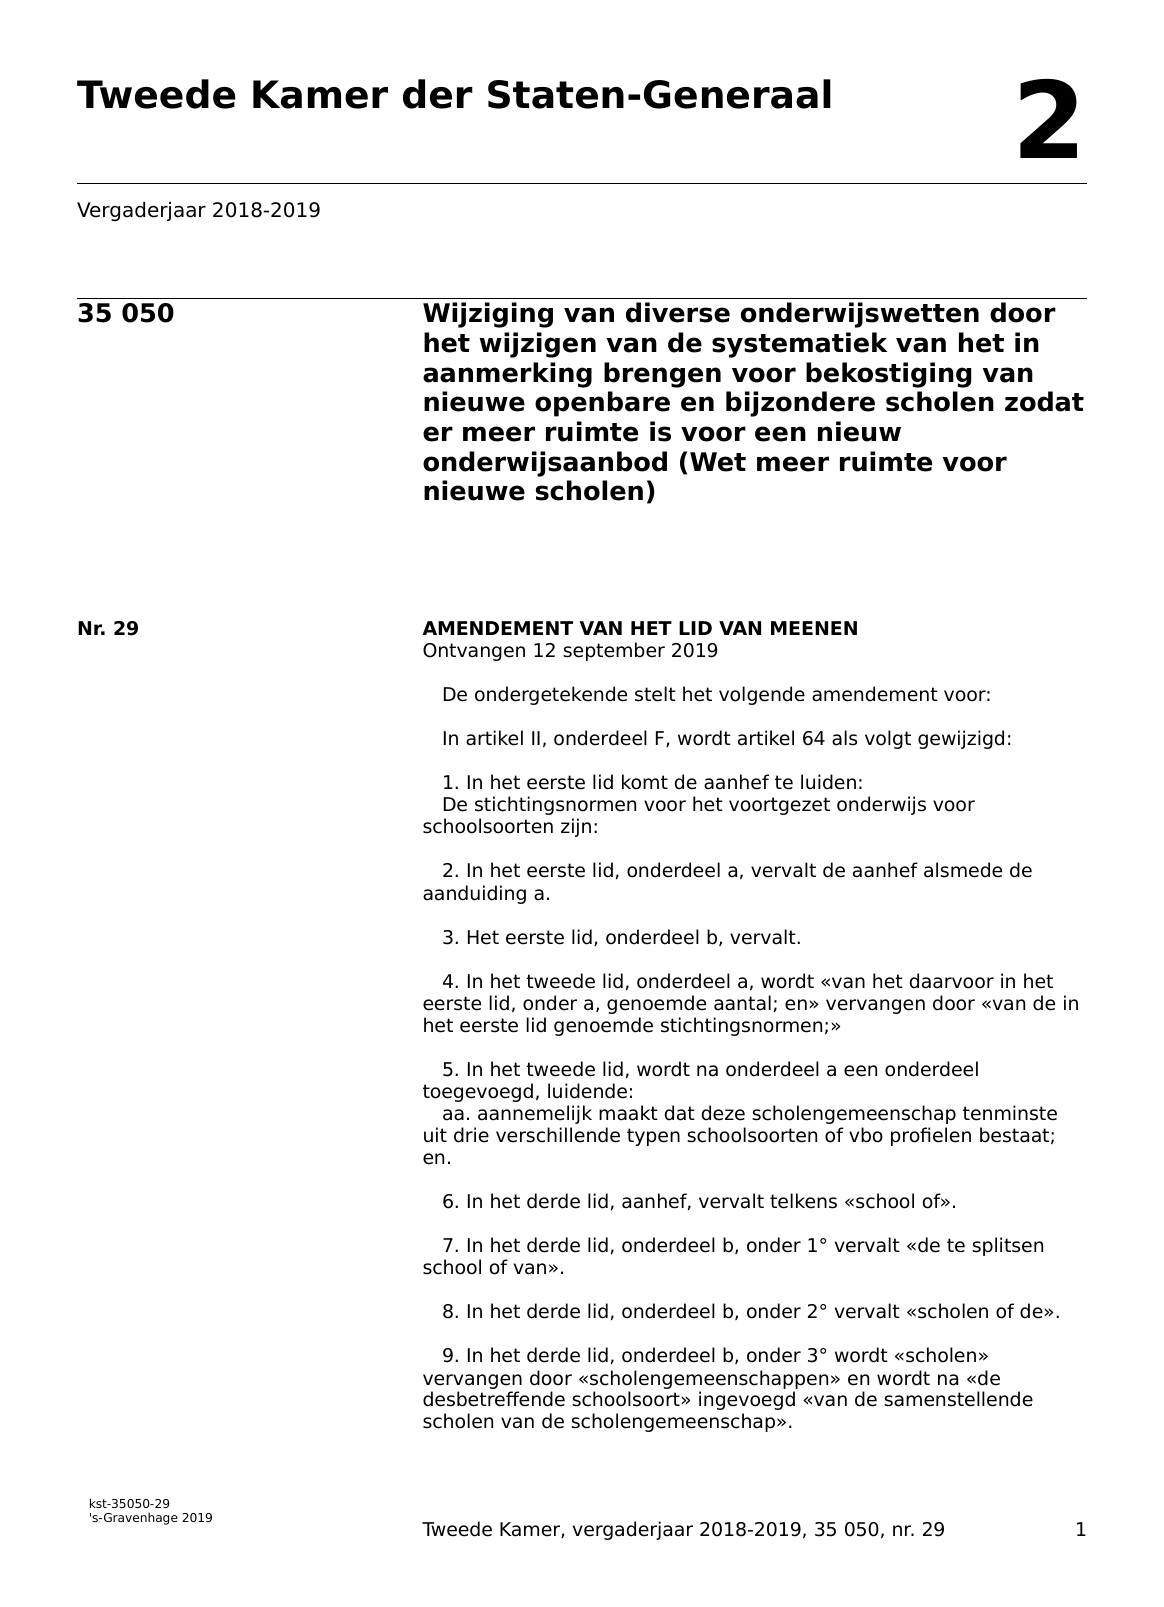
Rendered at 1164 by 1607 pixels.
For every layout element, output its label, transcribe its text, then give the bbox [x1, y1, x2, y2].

text 1. In het eerste lid komt de aanhef te luiden: [422, 772, 1087, 794]
text aa. aannemelijk maakt dat deze scholengemeenschap tenminste uit drie verschillende typen schoolsoorten of vbo profielen bestaat; en. [422, 1103, 1087, 1169]
text 4. In het tweede lid, onderdeel a, wordt «van het daarvoor in het eerste lid, onder a, genoemde aantal; en» vervangen door «van de in het eerste lid genoemde stichtingsnormen;» [422, 971, 1087, 1037]
text 2. In het eerste lid, onderdeel a, vervalt de aanhef alsmede de aanduiding a. [422, 860, 1087, 904]
subtitle 35 050 Wijziging van diverse onderwijswetten door het wijzigen van de systematiek van het in aanmerking brengen voor bekostiging van nieuwe openbare en bijzondere scholen zodat er meer ruimte is voor een nieuw onderwijsaanbod (Wet meer ruimte voor nieuwe scholen) [77, 299, 1087, 507]
text Ontvangen 12 september 2019 [422, 640, 1087, 662]
text 6. In het derde lid, aanhef, vervalt telkens «school of». [422, 1191, 1087, 1213]
text 's-Gravenhage 2019 [88, 1511, 323, 1525]
text 8. In het derde lid, onderdeel b, onder 2° vervalt «scholen of de». [422, 1301, 1087, 1323]
text In artikel II, onderdeel F, wordt artikel 64 als volgt gewijzigd: [422, 728, 1087, 750]
subtitle Nr. 29 AMENDEMENT VAN HET LID VAN MEENEN [77, 618, 1087, 640]
table_header 2 [886, 59, 1087, 183]
text kst-35050-29 [88, 1497, 323, 1511]
text 7. In het derde lid, onderdeel b, onder 1° vervalt «de te splitsen school of van». [422, 1235, 1087, 1279]
text 5. In het tweede lid, wordt na onderdeel a een onderdeel toegevoegd, luidende: [422, 1059, 1087, 1103]
text De stichtingsnormen voor het voortgezet onderwijs voor schoolsoorten zijn: [422, 794, 1087, 838]
table_cell Vergaderjaar 2018-2019 [77, 184, 1087, 298]
text 9. In het derde lid, onderdeel b, onder 3° wordt «scholen» vervangen door «scholengemeenschappen» en wordt na «de desbetreffende schoolsoort» ingevoegd «van de samenstellende scholen van de scholengemeenschap». [422, 1345, 1087, 1433]
text 3. Het eerste lid, onderdeel b, vervalt. [422, 927, 1087, 948]
table_header Tweede Kamer der Staten-Generaal [77, 59, 886, 183]
text De ondergetekende stelt het volgende amendement voor: [422, 684, 1087, 706]
